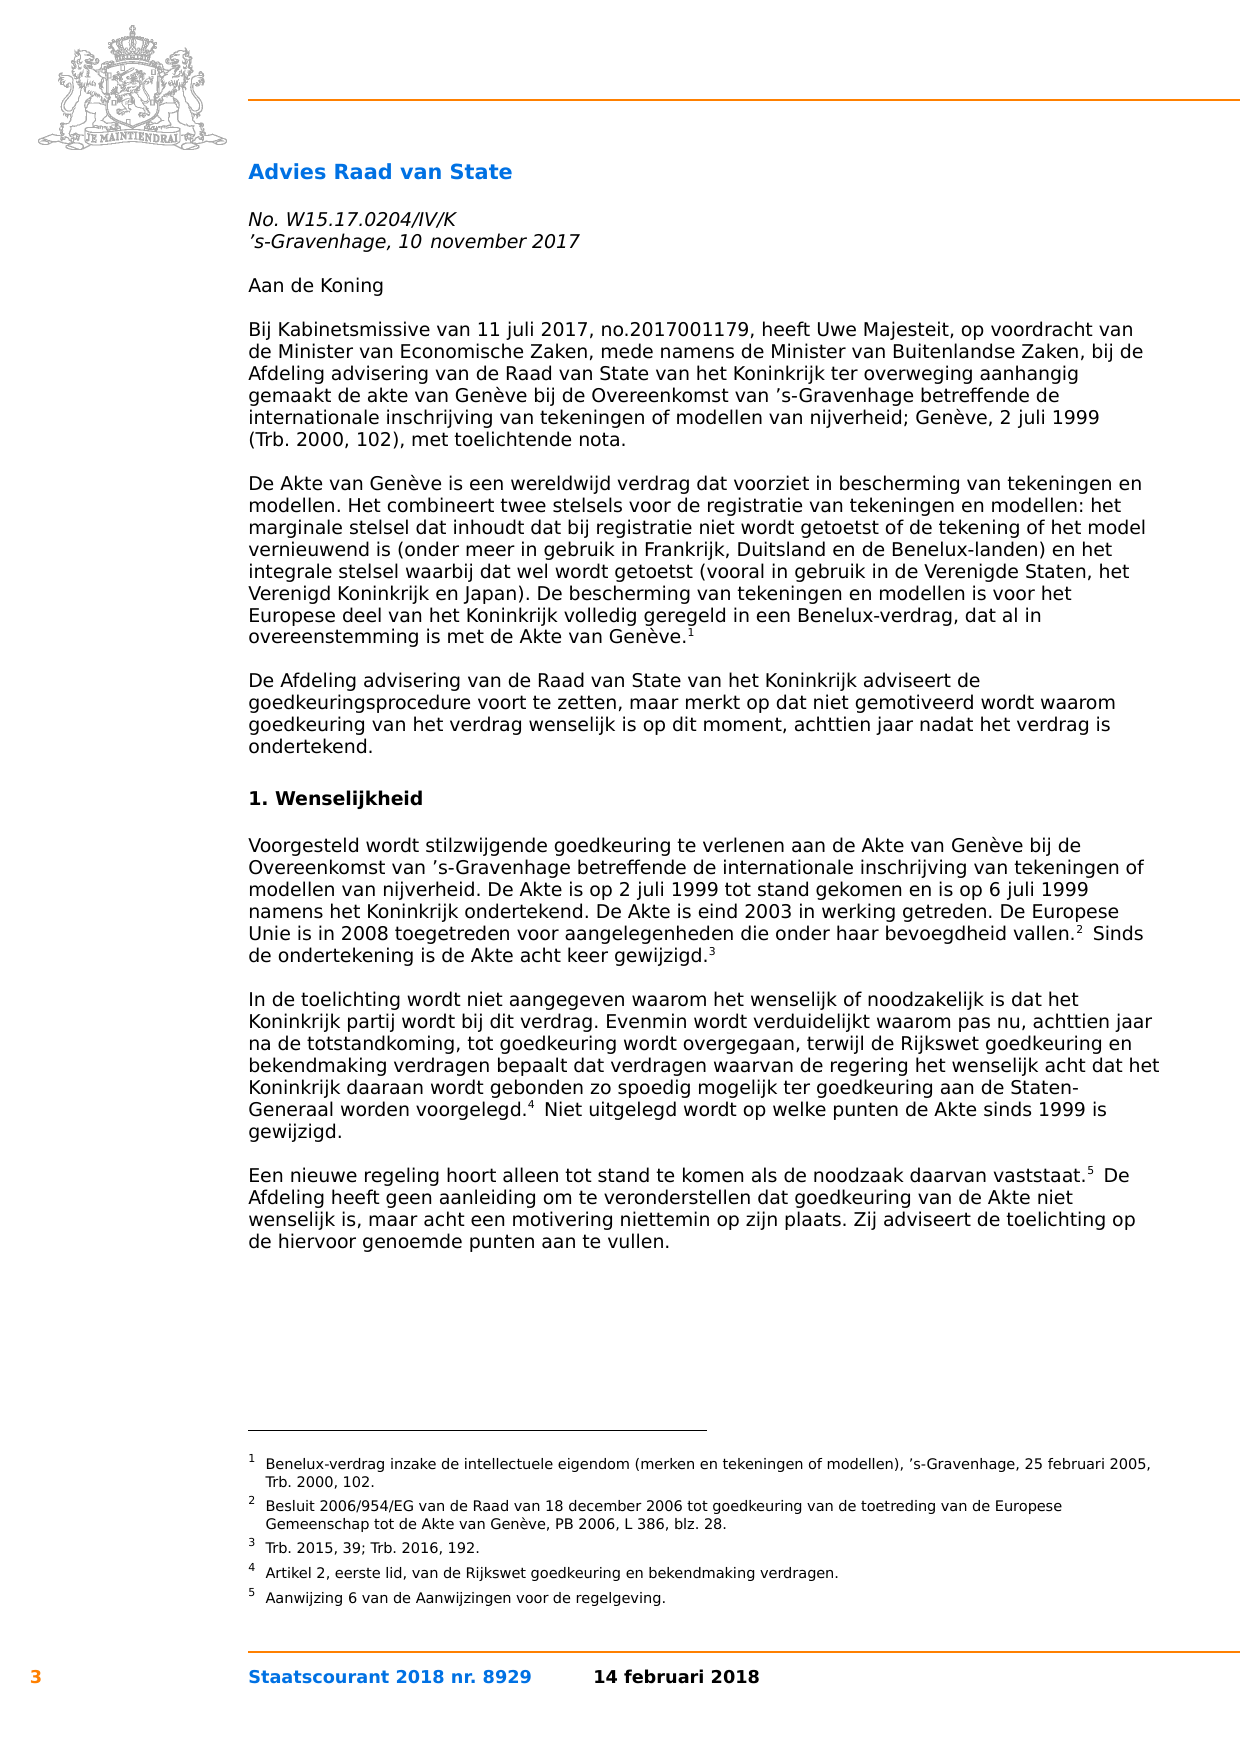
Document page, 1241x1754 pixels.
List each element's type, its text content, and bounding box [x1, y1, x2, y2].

text De Akte van Genève is een wereldwijd verdrag dat voorziet in bescherming van tekeningen en modellen. Het combineert twee stelsels voor de registratie van tekeningen en modellen: het marginale stelsel dat inhoudt dat bij registratie niet wordt getoetst of de tekening of het model vernieuwend is (onder meer in gebruik in Frankrijk, Duitsland en de Benelux-landen) en het integrale stelsel waarbij dat wel wordt getoetst (vooral in gebruik in de Verenigde Staten, het Verenigd Koninkrijk en Japan). De bescherming van tekeningen en modellen is voor het Europese deel van het Koninkrijk volledig geregeld in een Benelux-verdrag, dat al in overeenstemming is met de Akte van Genève. [248, 473, 1163, 648]
text Voorgesteld wordt stilzwijgende goedkeuring te verlenen aan de Akte van Genève bij de Overeenkomst van ’s-Gravenhage betreffende de internationale inschrijving van tekeningen of modellen van nijverheid. De Akte is op 2 juli 1999 tot stand gekomen en is op 6 juli 1999 namens het Koninkrijk ondertekend. De Akte is eind 2003 in werking getreden. De Europese Unie is in 2008 toegetreden voor aangelegenheden die onder haar bevoegdheid vallen. Sinds de ondertekening is de Akte acht keer gewijzigd. [248, 835, 1163, 967]
text Aanwijzing 6 van de Aanwijzingen voor de regelgeving. [248, 1586, 1163, 1608]
text De Afdeling advisering van de Raad van State van het Koninkrijk adviseert de goedkeuringsprocedure voort te zetten, maar merkt op dat niet gemotiveerd wordt waarom goedkeuring van het verdrag wenselijk is op dit moment, achttien jaar nadat het verdrag is ondertekend. [248, 670, 1163, 758]
text Een nieuwe regeling hoort alleen tot stand te komen als de noodzaak daarvan vaststaat. De Afdeling heeft geen aanleiding om te veronderstellen dat goedkeuring van de Akte niet wenselijk is, maar acht een motivering niettemin op zijn plaats. Zij adviseert de toelichting op de hiervoor genoemde punten aan te vullen. [248, 1165, 1163, 1253]
subtitle Advies Raad van State [248, 160, 1163, 184]
text Artikel 2, eerste lid, van de Rijkswet goedkeuring en bekendmaking verdragen. [248, 1561, 1163, 1583]
text ’s-Gravenhage, 10 november 2017 [248, 231, 1163, 253]
text Besluit 2006/954/EG van de Raad van 18 december 2006 tot goedkeuring van de toetreding van de Europese Gemeenschap tot de Akte van Genève, PB 2006, L 386, blz. 28. [248, 1494, 1163, 1533]
text Benelux-verdrag inzake de intellectuele eigendom (merken en tekeningen of modellen), ’s-Gravenhage, 25 februari 2005, Trb. 2000, 102. [248, 1452, 1163, 1491]
picture [38, 25, 227, 150]
text In de toelichting wordt niet aangegeven waarom het wenselijk of noodzakelijk is dat het Koninkrijk partij wordt bij dit verdrag. Evenmin wordt verduidelijkt waarom pas nu, achttien jaar na de totstandkoming, tot goedkeuring wordt overgegaan, terwijl de Rijkswet goedkeuring en bekendmaking verdragen bepaalt dat verdragen waarvan de regering het wenselijk acht dat het Koninkrijk daaraan wordt gebonden zo spoedig mogelijk ter goedkeuring aan de Staten-Generaal worden voorgelegd. Niet uitgelegd wordt op welke punten de Akte sinds 1999 is gewijzigd. [248, 989, 1163, 1143]
text No. W15.17.0204/IV/K [248, 209, 1163, 231]
subtitle 1. Wenselijkheid [248, 788, 1163, 810]
text Bij Kabinetsmissive van 11 juli 2017, no.2017001179, heeft Uwe Majesteit, op voordracht van de Minister van Economische Zaken, mede namens de Minister van Buitenlandse Zaken, bij de Afdeling advisering van de Raad van State van het Koninkrijk ter overweging aanhangig gemaakt de akte van Genève bij de Overeenkomst van ’s-Gravenhage betreffende de internationale inschrijving van tekeningen of modellen van nijverheid; Genève, 2 juli 1999 (Trb. 2000, 102), met toelichtende nota. [248, 319, 1163, 451]
text Aan de Koning [248, 275, 1163, 297]
text Trb. 2015, 39; Trb. 2016, 192. [248, 1536, 1163, 1558]
